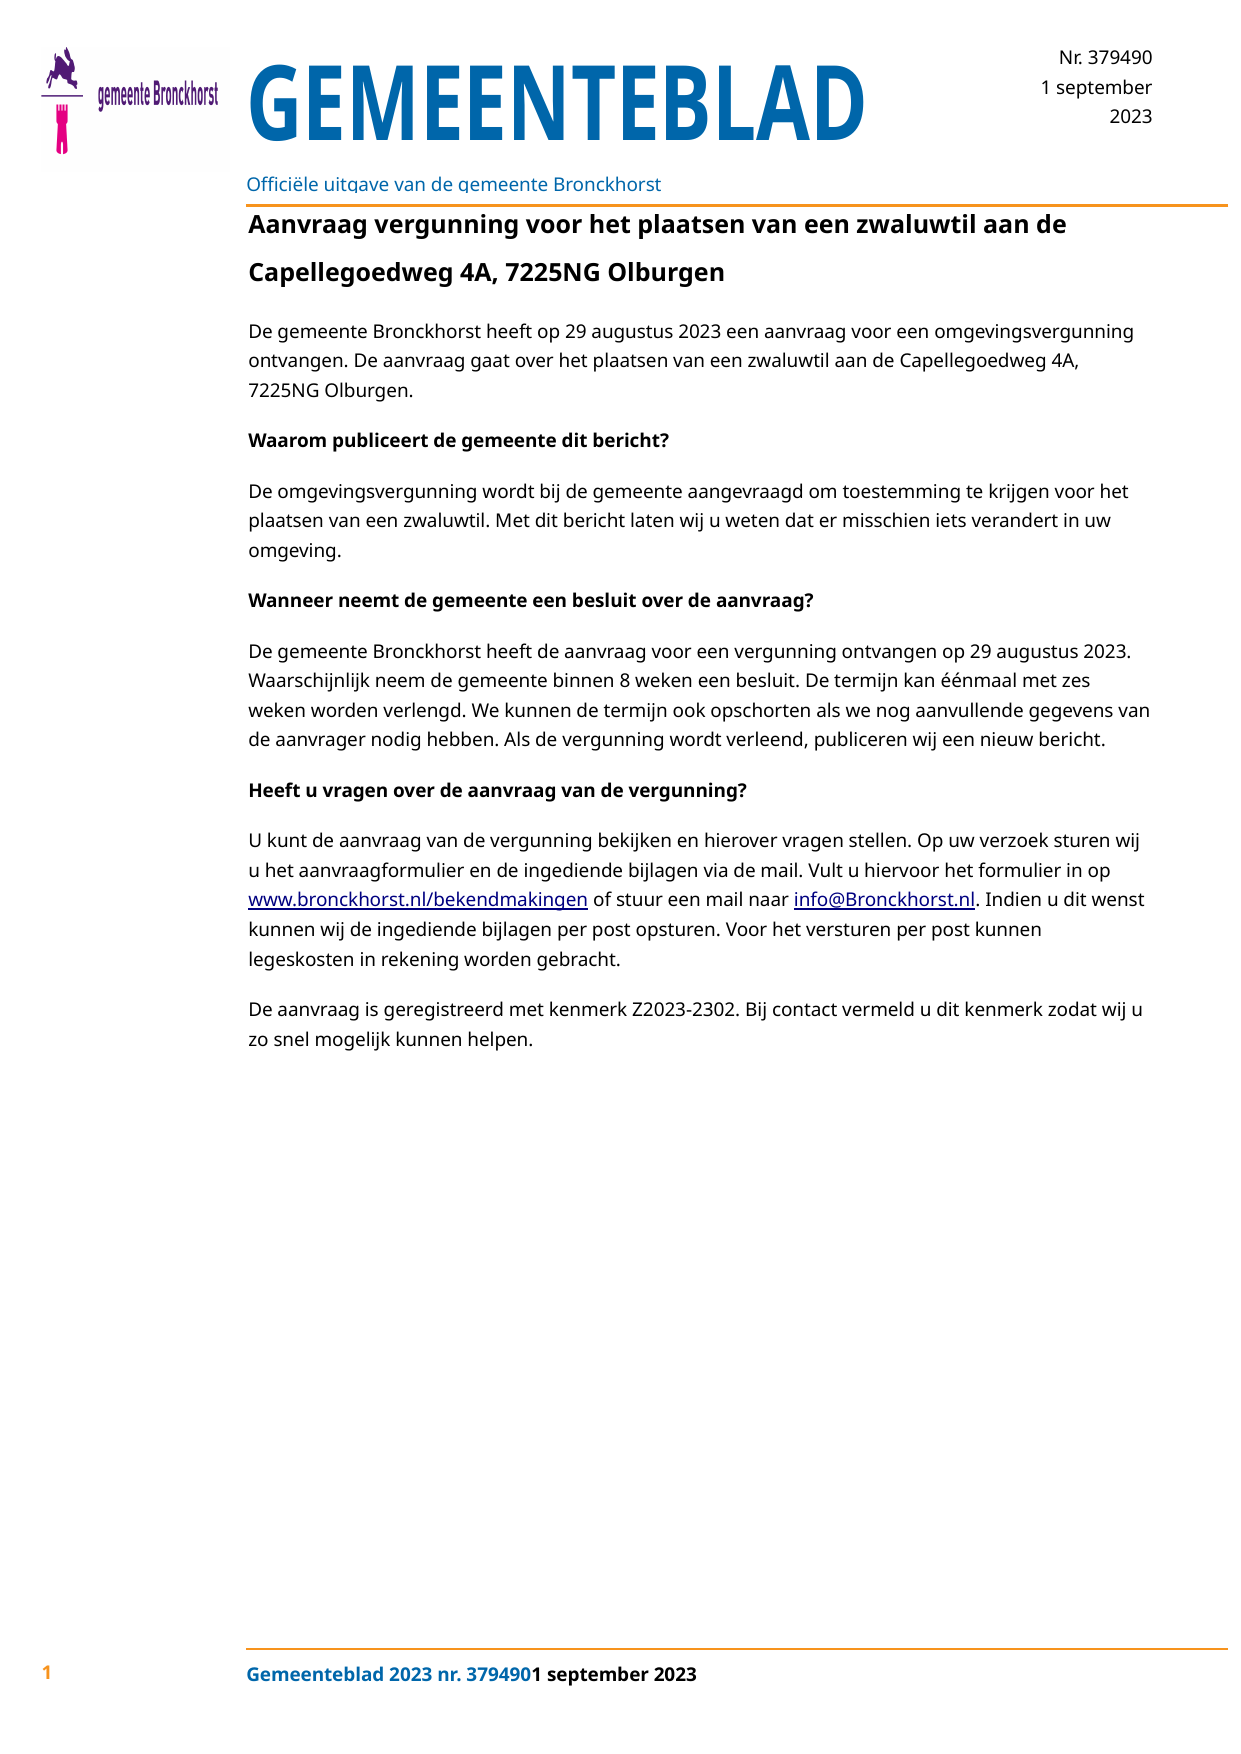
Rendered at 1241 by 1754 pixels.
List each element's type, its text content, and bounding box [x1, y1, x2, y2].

text De aanvraag is geregistreerd met kenmerk Z2023-2302. Bij contact vermeld u dit kenmerk zodat wij u zo snel mogelijk kunnen helpen. [248, 996, 1152, 1052]
text Aanvraag vergunning voor het plaatsen van een zwaluwtil aan de Capellegoedweg 4A, 7225NG Olburgen [248, 207, 1152, 288]
text De gemeente Bronckhorst heeft op 29 augustus 2023 een aanvraag voor een omgevingsvergunning ontvangen. De aanvraag gaat over het plaatsen van een zwaluwtil aan de Capellegoedweg 4A, 7225NG Olburgen. [248, 318, 1152, 403]
text U kunt de aanvraag van de vergunning bekijken en hierover vragen stellen. Op uw verzoek sturen wij u het aanvraagformulier en de ingediende bijlagen via de mail. Vult u hiervoor het formulier in op www.bronckhorst.nl/bekendmakingen of stuur een mail naar info@Bronckhorst.nl. Indien u dit wenst kunnen wij de ingediende bijlagen per post opsturen. Voor het versturen per post kunnen legeskosten in rekening worden gebracht. [248, 827, 1152, 972]
text De gemeente Bronckhorst heeft de aanvraag voor een vergunning ontvangen op 29 augustus 2023. Waarschijnlijk neem de gemeente binnen 8 weken een besluit. De termijn kan éénmaal met zes weken worden verlengd. We kunnen de termijn ook opschorten als we nog aanvullende gegevens van de aanvrager nodig hebben. Als de vergunning wordt verleend, publiceren wij een nieuw bericht. [248, 638, 1152, 752]
text De omgevingsvergunning wordt bij de gemeente aangevraagd om toestemming te krijgen voor het plaatsen van een zwaluwtil. Met dit bericht laten wij u weten dat er misschien iets verandert in uw omgeving. [248, 478, 1152, 563]
text Heeft u vragen over de aanvraag van de vergunning? [248, 777, 1152, 803]
text Waarom publiceert de gemeente dit bericht? [248, 427, 1152, 453]
text Wanneer neemt de gemeente een besluit over de aanvraag? [248, 587, 1152, 613]
picture [41, 47, 231, 172]
